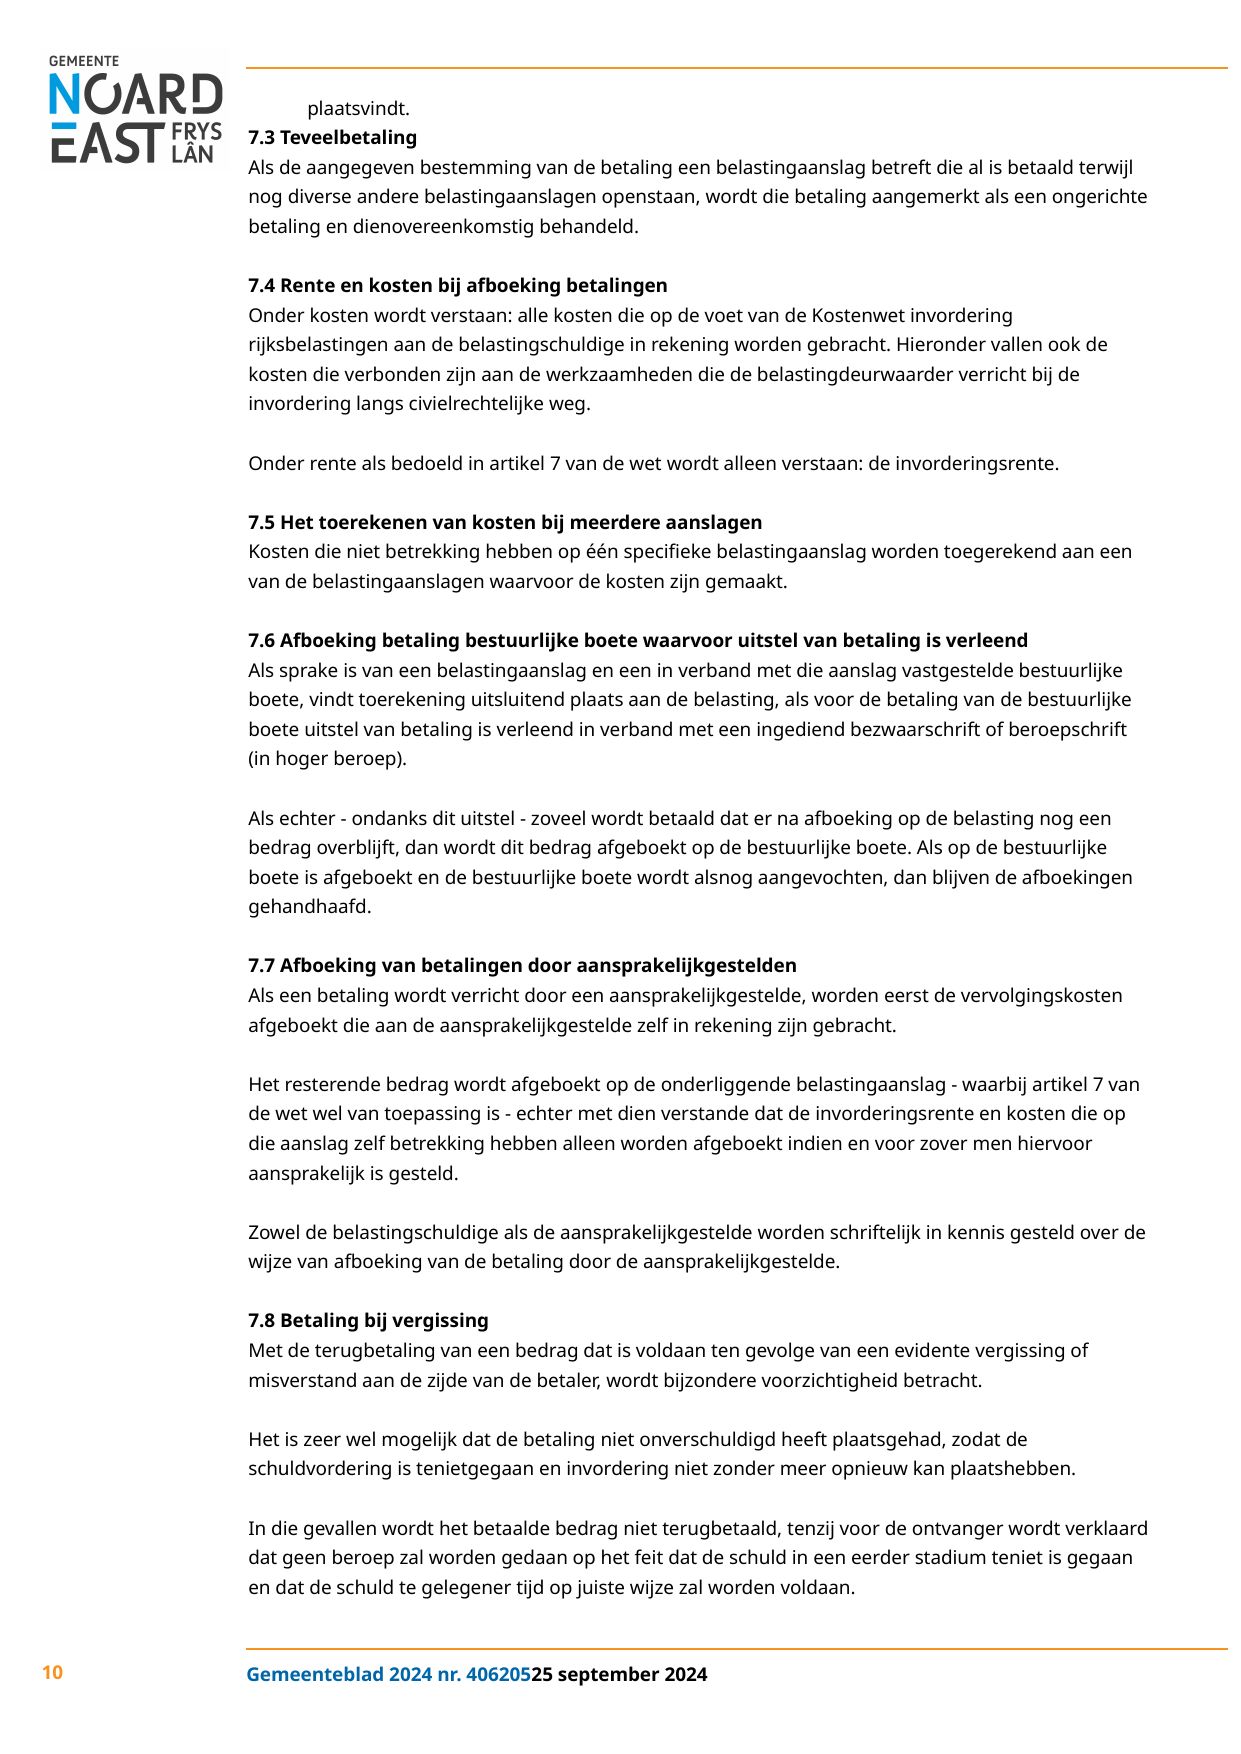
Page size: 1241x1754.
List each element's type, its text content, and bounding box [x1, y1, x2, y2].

text 7.3 Teveelbetaling [248, 124, 1152, 150]
text Als een betaling wordt verricht door een aansprakelijkgestelde, worden eerst de vervolgingskosten afgeboekt die aan de aansprakelijkgestelde zelf in rekening zijn gebracht. [248, 982, 1152, 1038]
text Kosten die niet betrekking hebben op één specifieke belastingaanslag worden toegerekend aan een van de belastingaanslagen waarvoor de kosten zijn gemaakt. [248, 538, 1152, 594]
text Zowel de belastingschuldige als de aansprakelijkgestelde worden schriftelijk in kennis gesteld over de wijze van afboeking van de betaling door de aansprakelijkgestelde. [248, 1219, 1152, 1274]
text 7.5 Het toerekenen van kosten bij meerdere aanslagen [248, 509, 1152, 535]
text Onder kosten wordt verstaan: alle kosten die op de voet van de Kostenwet invordering rijksbelastingen aan de belastingschuldige in rekening worden gebracht. Hieronder vallen ook de kosten die verbonden zijn aan de werkzaamheden die de belastingdeurwaarder verricht bij de invordering langs civielrechtelijke weg. [248, 302, 1152, 416]
text Met de terugbetaling van een bedrag dat is voldaan ten gevolge van een evidente vergissing of misverstand aan de zijde van de betaler, wordt bijzondere voorzichtigheid betracht. [248, 1337, 1152, 1393]
list plaatsvindt. [248, 95, 1152, 121]
text Onder rente als bedoeld in artikel 7 van de wet wordt alleen verstaan: de invorderingsrente. [248, 450, 1152, 476]
text 7.8 Betaling bij vergissing [248, 1308, 1152, 1333]
text Het resterende bedrag wordt afgeboekt op de onderliggende belastingaanslag - waarbij artikel 7 van de wet wel van toepassing is - echter met dien verstande dat de invorderingsrente en kosten die op die aanslag zelf betrekking hebben alleen worden afgeboekt indien en voor zover men hiervoor aansprakelijk is gesteld. [248, 1071, 1152, 1186]
picture [41, 47, 231, 172]
text Als echter - ondanks dit uitstel - zoveel wordt betaald dat er na afboeking op de belasting nog een bedrag overblijft, dan wordt dit bedrag afgeboekt op de bestuurlijke boete. Als op de bestuurlijke boete is afgeboekt en de bestuurlijke boete wordt alsnog aangevochten, dan blijven de afboekingen gehandhaafd. [248, 805, 1152, 919]
text Als de aangegeven bestemming van de betaling een belastingaanslag betreft die al is betaald terwijl nog diverse andere belastingaanslagen openstaan, wordt die betaling aangemerkt als een ongerichte betaling en dienovereenkomstig behandeld. [248, 154, 1152, 239]
text 7.6 Afboeking betaling bestuurlijke boete waarvoor uitstel van betaling is verleend [248, 627, 1152, 653]
text 7.4 Rente en kosten bij afboeking betalingen [248, 272, 1152, 298]
text 7.7 Afboeking van betalingen door aansprakelijkgestelden [248, 953, 1152, 978]
text Als sprake is van een belastingaanslag en een in verband met die aanslag vastgestelde bestuurlijke boete, vindt toerekening uitsluitend plaats aan de belasting, als voor de betaling van de bestuurlijke boete uitstel van betaling is verleend in verband met een ingediend bezwaarschrift of beroepschrift (in hoger beroep). [248, 657, 1152, 771]
text Het is zeer wel mogelijk dat de betaling niet onverschuldigd heeft plaatsgehad, zodat de schuldvordering is tenietgegaan en invordering niet zonder meer opnieuw kan plaatshebben. [248, 1426, 1152, 1481]
text In die gevallen wordt het betaalde bedrag niet terugbetaald, tenzij voor de ontvanger wordt verklaard dat geen beroep zal worden gedaan op het feit dat de schuld in een eerder stadium teniet is gegaan en dat de schuld te gelegener tijd op juiste wijze zal worden voldaan. [248, 1515, 1152, 1600]
